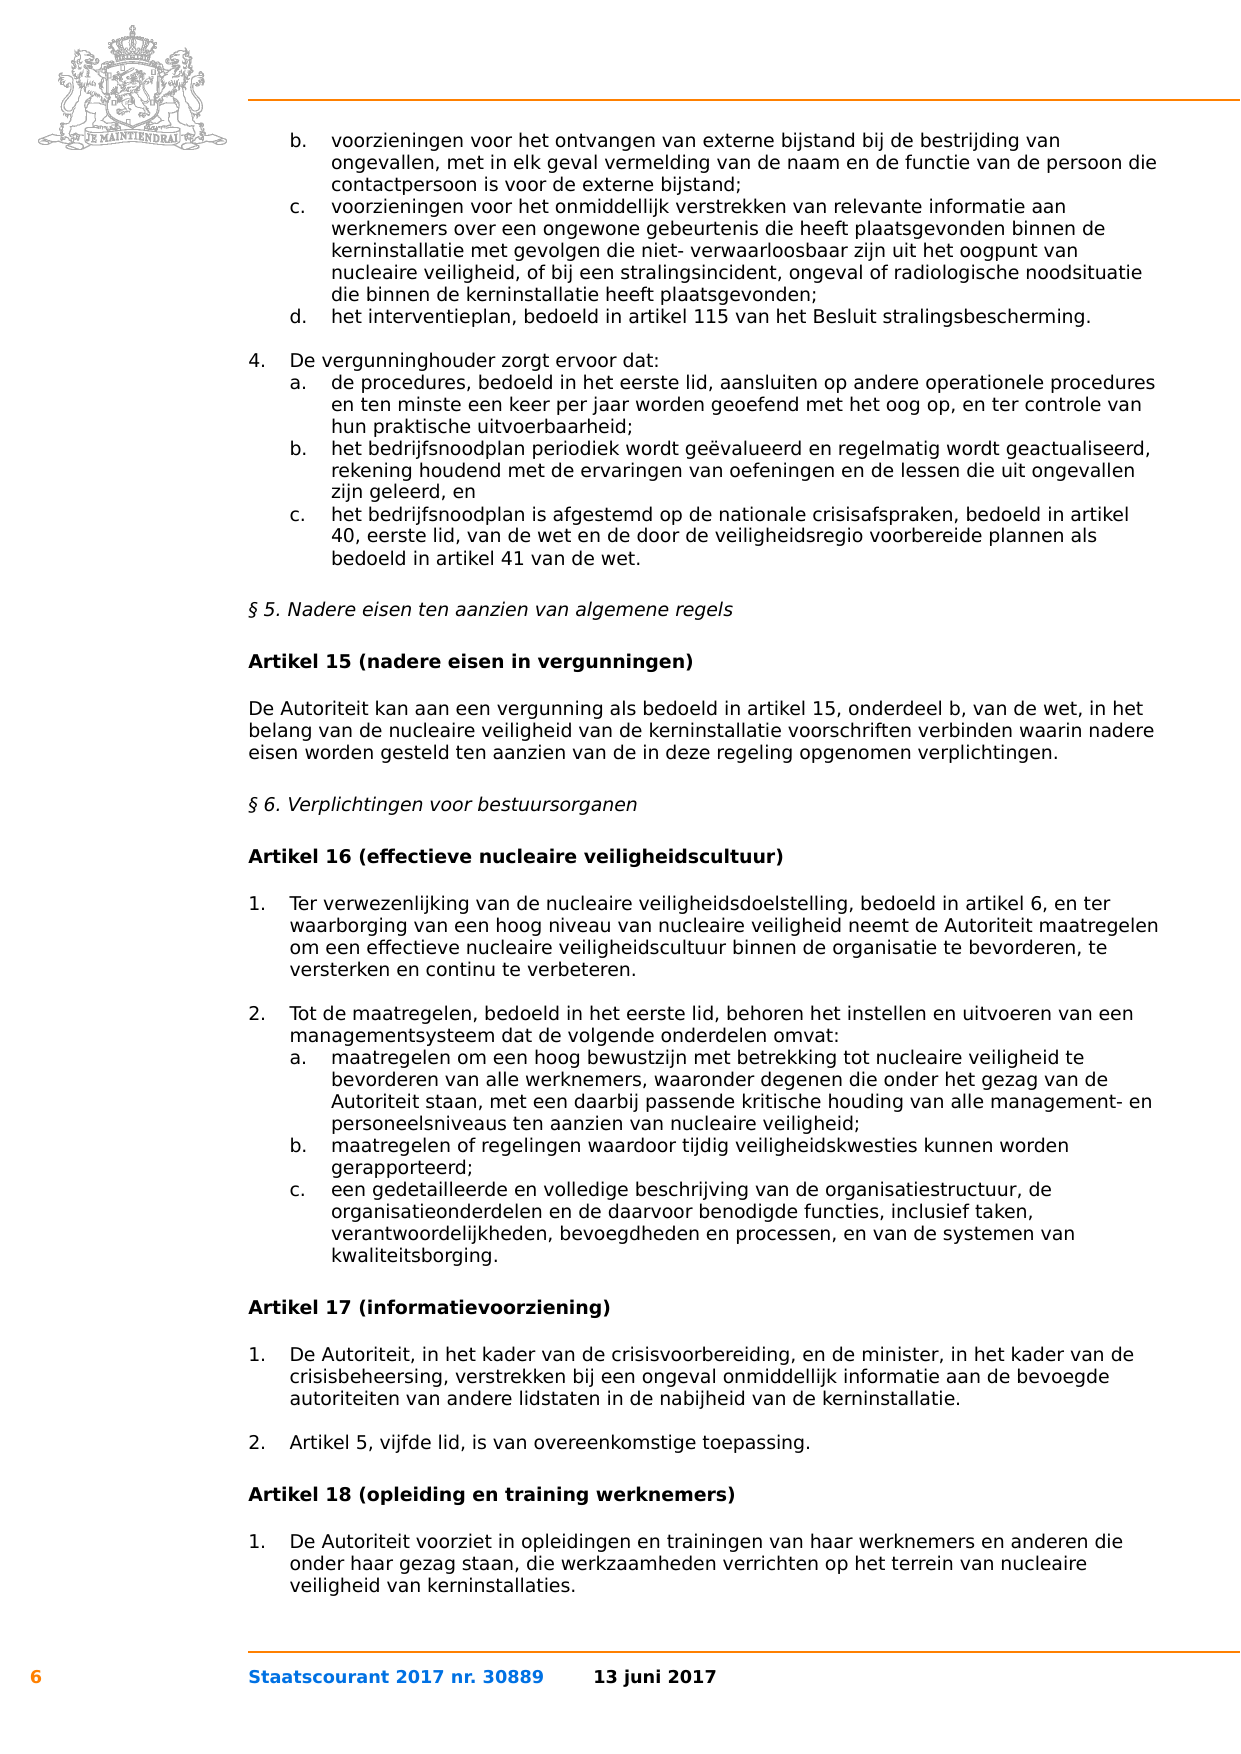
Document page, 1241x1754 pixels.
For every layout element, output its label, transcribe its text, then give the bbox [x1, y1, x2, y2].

subtitle Artikel 18 (opleiding en training werknemers) [248, 1483, 1163, 1506]
text a. maatregelen om een hoog bewustzijn met betrekking tot nucleaire veiligheid te bevorderen van alle werknemers, waaronder degenen die onder het gezag van de Autoriteit staan, met een daarbij passende kritische houding van alle management- en personeelsniveaus ten aanzien van nucleaire veiligheid; [289, 1047, 1163, 1135]
text c. een gedetailleerde en volledige beschrijving van de organisatiestructuur, de organisatieonderdelen en de daarvoor benodigde functies, inclusief taken, verantwoordelijkheden, bevoegdheden en processen, en van de systemen van kwaliteitsborging. [289, 1179, 1163, 1267]
picture [38, 25, 227, 150]
text c. voorzieningen voor het onmiddellijk verstrekken van relevante informatie aan werknemers over een ongewone gebeurtenis die heeft plaatsgevonden binnen de kerninstallatie met gevolgen die niet- verwaarloosbaar zijn uit het oogpunt van nucleaire veiligheid, of bij een stralingsincident, ongeval of radiologische noodsituatie die binnen de kerninstallatie heeft plaatsgevonden; [289, 196, 1163, 306]
text 1. De Autoriteit voorziet in opleidingen en trainingen van haar werknemers en anderen die onder haar gezag staan, die werkzaamheden verrichten op het terrein van nucleaire veiligheid van kerninstallaties. [248, 1531, 1163, 1596]
text d. het interventieplan, bedoeld in artikel 115 van het Besluit stralingsbescherming. [289, 306, 1163, 328]
text b. maatregelen of regelingen waardoor tijdig veiligheidskwesties kunnen worden gerapporteerd; [289, 1135, 1163, 1179]
text 1. De Autoriteit, in het kader van de crisisvoorbereiding, en de minister, in het kader van de crisisbeheersing, verstrekken bij een ongeval onmiddellijk informatie aan de bevoegde autoriteiten van andere lidstaten in de nabijheid van de kerninstallatie. [248, 1344, 1163, 1410]
text 2. Tot de maatregelen, bedoeld in het eerste lid, behoren het instellen en uitvoeren van een managementsysteem dat de volgende onderdelen omvat: [248, 1003, 1163, 1047]
subtitle Artikel 15 (nadere eisen in vergunningen) [248, 651, 1163, 673]
subtitle Artikel 17 (informatievoorziening) [248, 1297, 1163, 1319]
text 4. De vergunninghouder zorgt ervoor dat: [248, 349, 1163, 372]
text b. voorzieningen voor het ontvangen van externe bijstand bij de bestrijding van ongevallen, met in elk geval vermelding van de naam en de functie van de persoon die contactpersoon is voor de externe bijstand; [289, 130, 1163, 196]
text a. de procedures, bedoeld in het eerste lid, aansluiten op andere operationele procedures en ten minste een keer per jaar worden geoefend met het oog op, en ter controle van hun praktische uitvoerbaarheid; [289, 372, 1163, 437]
subtitle Artikel 16 (effectieve nucleaire veiligheidscultuur) [248, 846, 1163, 868]
text De Autoriteit kan aan een vergunning als bedoeld in artikel 15, onderdeel b, van de wet, in het belang van de nucleaire veiligheid van de kerninstallatie voorschriften verbinden waarin nadere eisen worden gesteld ten aanzien van de in deze regeling opgenomen verplichtingen. [248, 698, 1163, 764]
subtitle § 6. Verplichtingen voor bestuursorganen [248, 794, 1163, 816]
text c. het bedrijfsnoodplan is afgestemd op de nationale crisisafspraken, bedoeld in artikel 40, eerste lid, van de wet en de door de veiligheidsregio voorbereide plannen als bedoeld in artikel 41 van de wet. [289, 503, 1163, 569]
text 2. Artikel 5, vijfde lid, is van overeenkomstige toepassing. [248, 1432, 1163, 1453]
text b. het bedrijfsnoodplan periodiek wordt geëvalueerd en regelmatig wordt geactualiseerd, rekening houdend met de ervaringen van oefeningen en de lessen die uit ongevallen zijn geleerd, en [289, 437, 1163, 503]
subtitle § 5. Nadere eisen ten aanzien van algemene regels [248, 599, 1163, 621]
text 1. Ter verwezenlijking van de nucleaire veiligheidsdoelstelling, bedoeld in artikel 6, en ter waarborging van een hoog niveau van nucleaire veiligheid neemt de Autoriteit maatregelen om een effectieve nucleaire veiligheidscultuur binnen de organisatie te bevorderen, te versterken en continu te verbeteren. [248, 893, 1163, 981]
